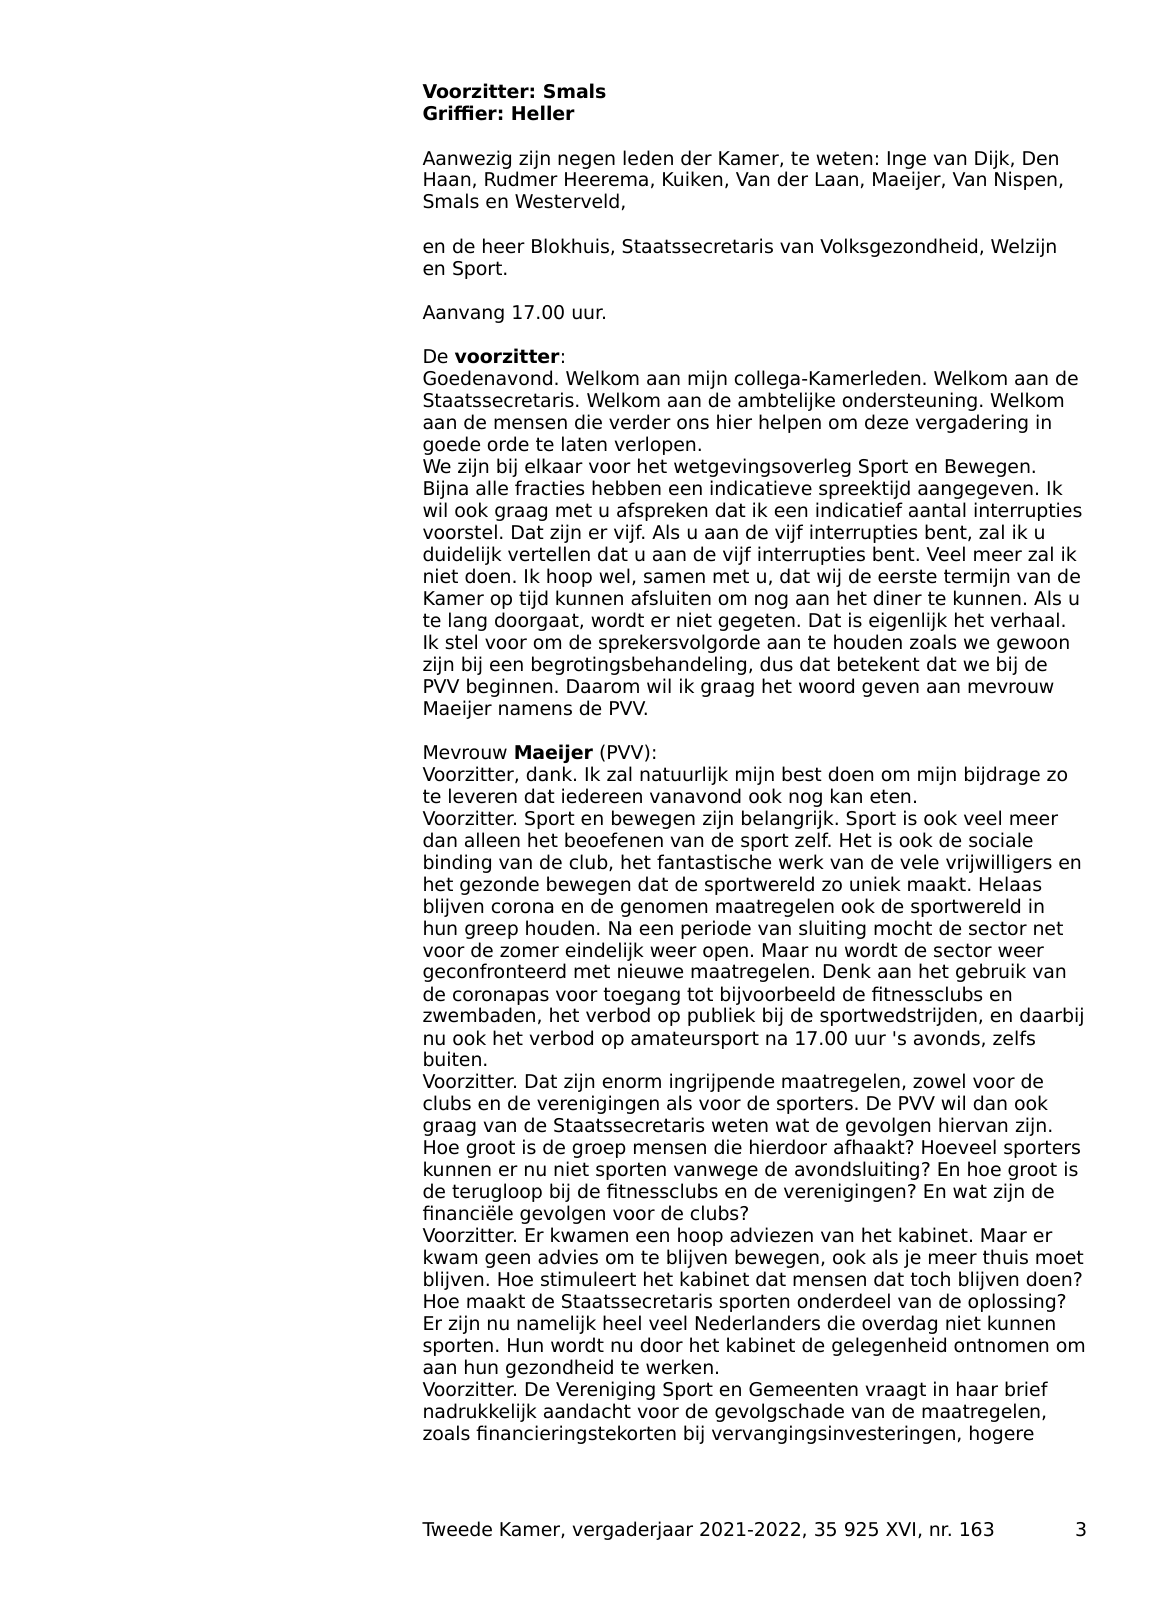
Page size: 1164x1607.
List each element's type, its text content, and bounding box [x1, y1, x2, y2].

text De voorzitter: [422, 346, 1087, 368]
text Voorzitter, dank. Ik zal natuurlijk mijn best doen om mijn bijdrage zo te leveren dat iedereen vanavond ook nog kan eten. [422, 764, 1087, 808]
text We zijn bij elkaar voor het wetgevingsoverleg Sport en Bewegen. Bijna alle fracties hebben een indicatieve spreektijd aangegeven. Ik wil ook graag met u afspreken dat ik een indicatief aantal interrupties voorstel. Dat zijn er vijf. Als u aan de vijf interrupties bent, zal ik u duidelijk vertellen dat u aan de vijf interrupties bent. Veel meer zal ik niet doen. Ik hoop wel, samen met u, dat wij de eerste termijn van de Kamer op tijd kunnen afsluiten om nog aan het diner te kunnen. Als u te lang doorgaat, wordt er niet gegeten. Dat is eigenlijk het verhaal. [422, 456, 1087, 632]
text Griffier: Heller [422, 103, 1087, 125]
text Voorzitter: Smals [422, 81, 1087, 103]
text en de heer Blokhuis, Staatssecretaris van Volksgezondheid, Welzijn en Sport. [422, 236, 1087, 279]
text Mevrouw Maeijer (PVV): [422, 742, 1087, 764]
text Goedenavond. Welkom aan mijn collega-Kamerleden. Welkom aan de Staatssecretaris. Welkom aan de ambtelijke ondersteuning. Welkom aan de mensen die verder ons hier helpen om deze vergadering in goede orde te laten verlopen. [422, 368, 1087, 456]
text Voorzitter. Dat zijn enorm ingrijpende maatregelen, zowel voor de clubs en de verenigingen als voor de sporters. De PVV wil dan ook graag van de Staatssecretaris weten wat de gevolgen hiervan zijn. Hoe groot is de groep mensen die hierdoor afhaakt? Hoeveel sporters kunnen er nu niet sporten vanwege de avondsluiting? En hoe groot is de terugloop bij de fitnessclubs en de verenigingen? En wat zijn de financiële gevolgen voor de clubs? [422, 1071, 1087, 1225]
text Voorzitter. Er kwamen een hoop adviezen van het kabinet. Maar er kwam geen advies om te blijven bewegen, ook als je meer thuis moet blijven. Hoe stimuleert het kabinet dat mensen dat toch blijven doen? Hoe maakt de Staatssecretaris sporten onderdeel van de oplossing? Er zijn nu namelijk heel veel Nederlanders die overdag niet kunnen sporten. Hun wordt nu door het kabinet de gelegenheid ontnomen om aan hun gezondheid te werken. [422, 1225, 1087, 1379]
text Aanwezig zijn negen leden der Kamer, te weten: Inge van Dijk, Den Haan, Rudmer Heerema, Kuiken, Van der Laan, Maeijer, Van Nispen, Smals en Westerveld, [422, 147, 1087, 213]
text Voorzitter. Sport en bewegen zijn belangrijk. Sport is ook veel meer dan alleen het beoefenen van de sport zelf. Het is ook de sociale binding van de club, het fantastische werk van de vele vrijwilligers en het gezonde bewegen dat de sportwereld zo uniek maakt. Helaas blijven corona en de genomen maatregelen ook de sportwereld in hun greep houden. Na een periode van sluiting mocht de sector net voor de zomer eindelijk weer open. Maar nu wordt de sector weer geconfronteerd met nieuwe maatregelen. Denk aan het gebruik van de coronapas voor toegang tot bijvoorbeeld de fitnessclubs en zwembaden, het verbod op publiek bij de sportwedstrijden, en daarbij nu ook het verbod op amateursport na 17.00 uur 's avonds, zelfs buiten. [422, 808, 1087, 1071]
text Ik stel voor om de sprekersvolgorde aan te houden zoals we gewoon zijn bij een begrotingsbehandeling, dus dat betekent dat we bij de PVV beginnen. Daarom wil ik graag het woord geven aan mevrouw Maeijer namens de PVV. [422, 632, 1087, 719]
text Aanvang 17.00 uur. [422, 302, 1087, 324]
text Voorzitter. De Vereniging Sport en Gemeenten vraagt in haar brief nadrukkelijk aandacht voor de gevolgschade van de maatregelen, zoals financieringstekorten bij vervangingsinvesteringen, hogere [422, 1379, 1087, 1445]
